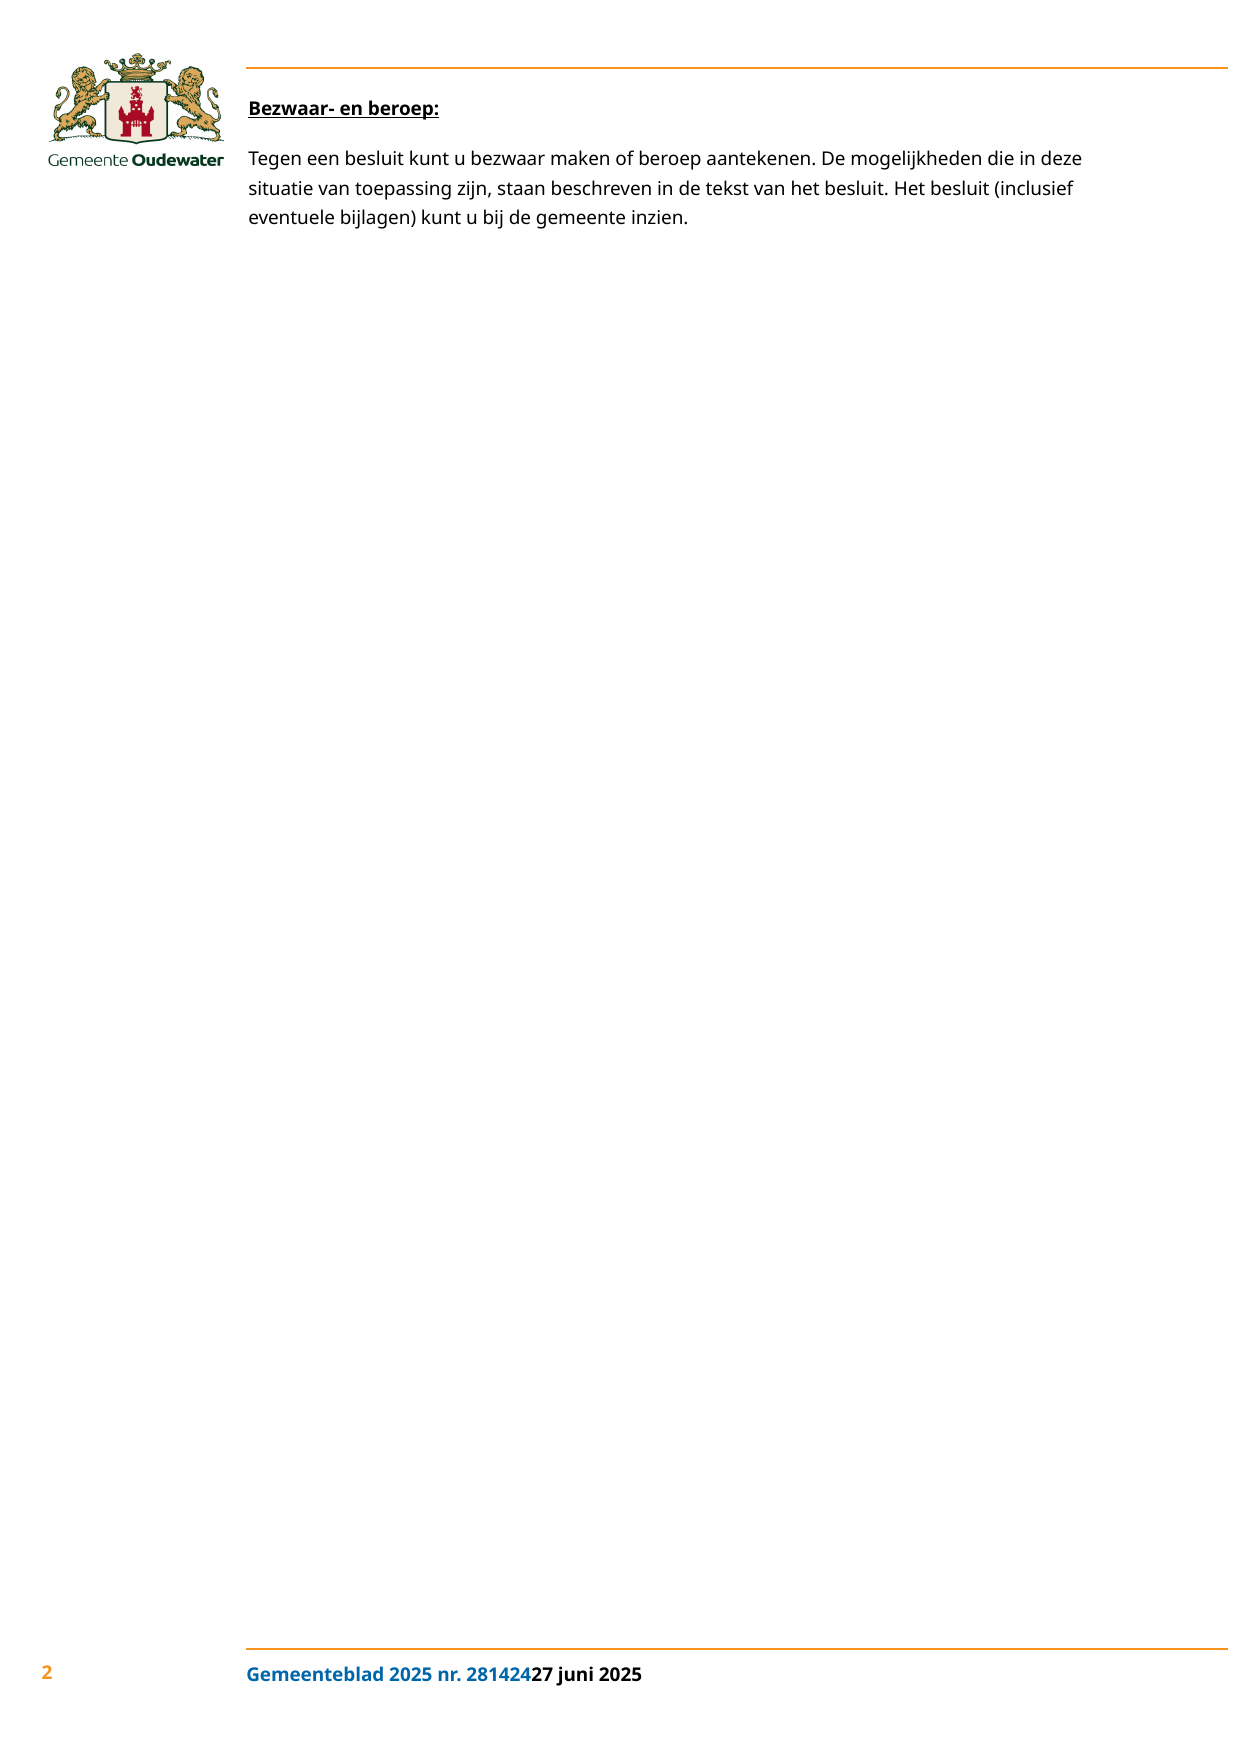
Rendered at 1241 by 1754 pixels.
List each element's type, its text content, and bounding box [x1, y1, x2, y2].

picture [41, 47, 231, 172]
text Tegen een besluit kunt u bezwaar maken of beroep aantekenen. De mogelijkheden die in deze situatie van toepassing zijn, staan beschreven in de tekst van het besluit. Het besluit (inclusief eventuele bijlagen) kunt u bij de gemeente inzien. [248, 145, 1152, 230]
text Bezwaar- en beroep: [248, 95, 1152, 121]
